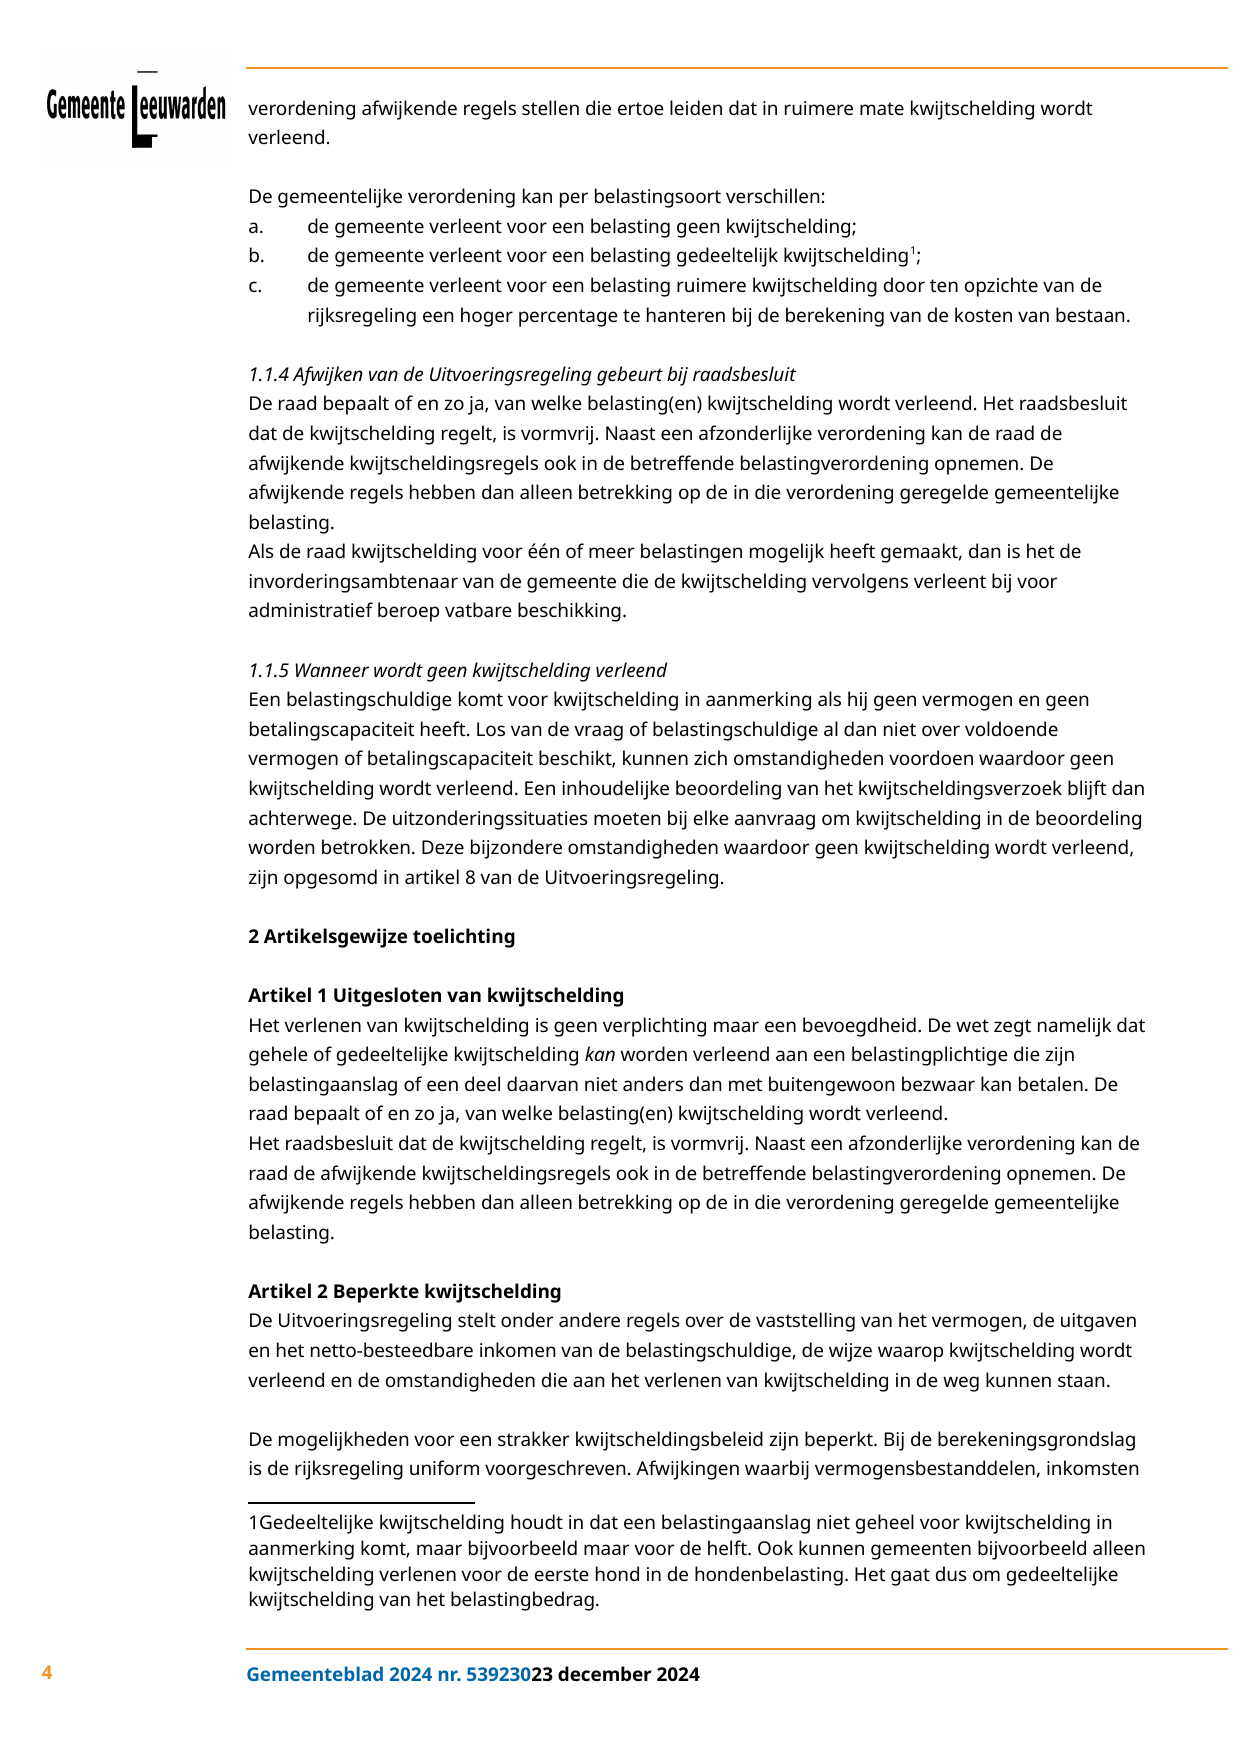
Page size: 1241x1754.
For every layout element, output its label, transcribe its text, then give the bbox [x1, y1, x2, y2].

text Artikel 2 Beperkte kwijtschelding [248, 1278, 1152, 1304]
text Als de raad kwijtschelding voor één of meer belastingen mogelijk heeft gemaakt, dan is het de invorderingsambtenaar van de gemeente die de kwijtschelding vervolgens verleent bij voor administratief beroep vatbare beschikking. [248, 538, 1152, 623]
text De gemeentelijke verordening kan per belastingsoort verschillen: [248, 183, 1152, 209]
text 2 Artikelsgewijze toelichting [248, 923, 1152, 949]
text verordening afwijkende regels stellen die ertoe leiden dat in ruimere mate kwijtschelding wordt verleend. [248, 95, 1152, 150]
text Artikel 1 Uitgesloten van kwijtschelding [248, 982, 1152, 1008]
picture [41, 47, 231, 172]
list de gemeente verleent voor een belasting ruimere kwijtschelding door ten opzichte van de rijksregeling een hoger percentage te hanteren bij de berekening van de kosten van bestaan. [248, 272, 1152, 328]
list de gemeente verleent voor een belasting gedeeltelijk kwijtschelding; [248, 243, 1152, 268]
text Een belastingschuldige komt voor kwijtschelding in aanmerking als hij geen vermogen en geen betalingscapaciteit heeft. Los van de vraag of belastingschuldige al dan niet over voldoende vermogen of betalingscapaciteit beschikt, kunnen zich omstandigheden voordoen waardoor geen kwijtschelding wordt verleend. Een inhoudelijke beoordeling van het kwijtscheldingsverzoek blijft dan achterwege. De uitzonderingssituaties moeten bij elke aanvraag om kwijtschelding in de beoordeling worden betrokken. Deze bijzondere omstandigheden waardoor geen kwijtschelding wordt verleend, zijn opgesomd in artikel 8 van de Uitvoeringsregeling. [248, 686, 1152, 890]
text De mogelijkheden voor een strakker kwijtscheldingsbeleid zijn beperkt. Bij de berekeningsgrondslag is de rijksregeling uniform voorgeschreven. Afwijkingen waarbij vermogensbestanddelen, inkomsten [248, 1426, 1152, 1481]
text De Uitvoeringsregeling stelt onder andere regels over de vaststelling van het vermogen, de uitgaven en het netto-besteedbare inkomen van de belastingschuldige, de wijze waarop kwijtschelding wordt verleend en de omstandigheden die aan het verlenen van kwijtschelding in de weg kunnen staan. [248, 1308, 1152, 1393]
text Het raadsbesluit dat de kwijtschelding regelt, is vormvrij. Naast een afzonderlijke verordening kan de raad de afwijkende kwijtscheldingsregels ook in de betreffende belastingverordening opnemen. De afwijkende regels hebben dan alleen betrekking op de in die verordening geregelde gemeentelijke belasting. [248, 1130, 1152, 1245]
text Het verlenen van kwijtschelding is geen verplichting maar een bevoegdheid. De wet zegt namelijk dat gehele of gedeeltelijke kwijtschelding kan worden verleend aan een belastingplichtige die zijn belastingaanslag of een deel daarvan niet anders dan met buitengewoon bezwaar kan betalen. De raad bepaalt of en zo ja, van welke belasting(en) kwijtschelding wordt verleend. [248, 1012, 1152, 1126]
list Gedeeltelijke kwijtschelding houdt in dat een belastingaanslag niet geheel voor kwijtschelding in aanmerking komt, maar bijvoorbeeld maar voor de helft. Ook kunnen gemeenten bijvoorbeeld alleen kwijtschelding verlenen voor de eerste hond in de hondenbelasting. Het gaat dus om gedeeltelijke kwijtschelding van het belastingbedrag. [248, 1509, 1152, 1612]
list de gemeente verleent voor een belasting geen kwijtschelding; [248, 213, 1152, 239]
text De raad bepaalt of en zo ja, van welke belasting(en) kwijtschelding wordt verleend. Het raadsbesluit dat de kwijtschelding regelt, is vormvrij. Naast een afzonderlijke verordening kan de raad de afwijkende kwijtscheldingsregels ook in de betreffende belastingverordening opnemen. De afwijkende regels hebben dan alleen betrekking op de in die verordening geregelde gemeentelijke belasting. [248, 391, 1152, 535]
text 1.1.4 Afwijken van de Uitvoeringsregeling gebeurt bij raadsbesluit [248, 361, 1152, 387]
text 1.1.5 Wanneer wordt geen kwijtschelding verleend [248, 657, 1152, 683]
